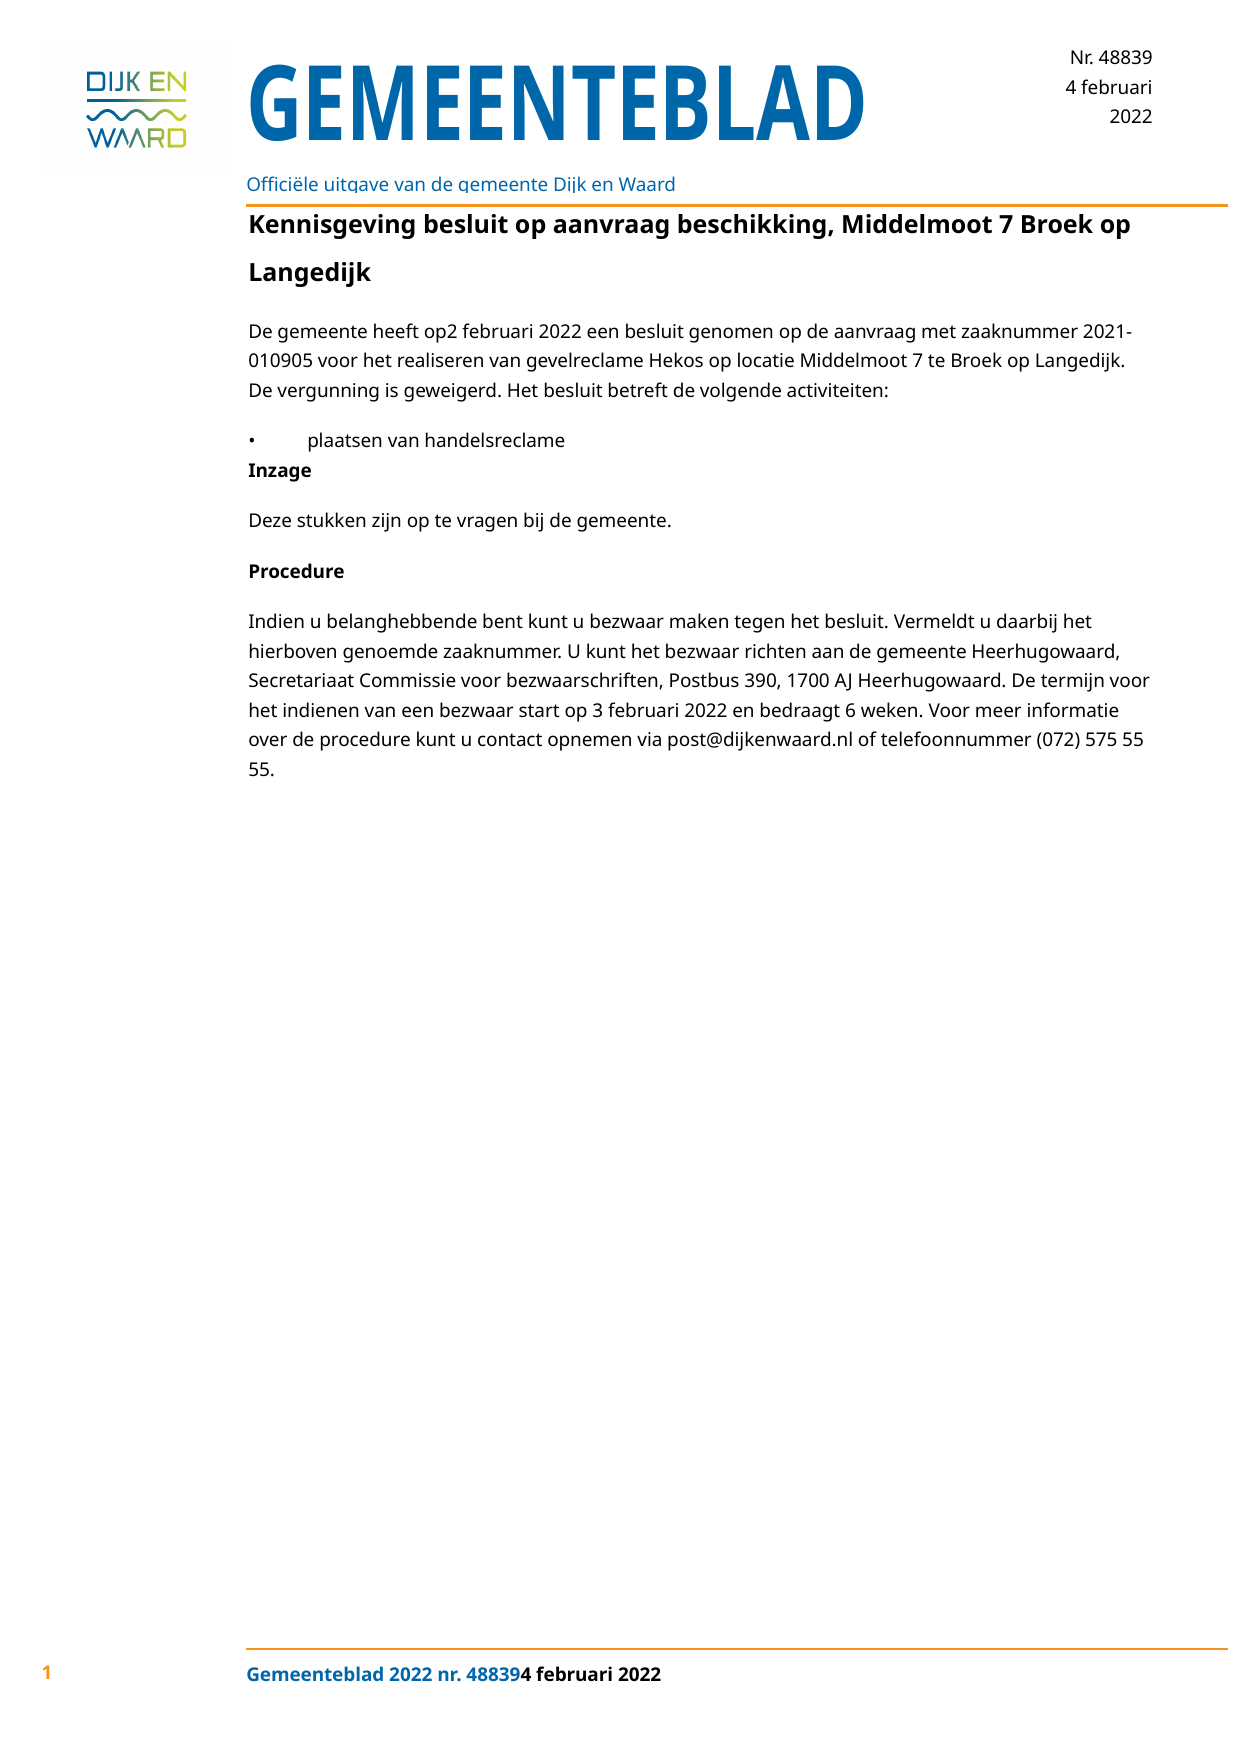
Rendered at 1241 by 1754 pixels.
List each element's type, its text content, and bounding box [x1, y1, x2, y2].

text Inzage [248, 457, 1152, 483]
list plaatsen van handelsreclame [248, 427, 1152, 453]
picture [41, 47, 231, 172]
text Procedure [248, 558, 1152, 584]
text Kennisgeving besluit op aanvraag beschikking, Middelmoot 7 Broek op Langedijk [248, 207, 1152, 288]
text Indien u belanghebbende bent kunt u bezwaar maken tegen het besluit. Vermeldt u daarbij het hierboven genoemde zaaknummer. U kunt het bezwaar richten aan de gemeente Heerhugowaard, Secretariaat Commissie voor bezwaarschriften, Postbus 390, 1700 AJ Heerhugowaard. De termijn voor het indienen van een bezwaar start op 3 februari 2022 en bedraagt 6 weken. Voor meer informatie over de procedure kunt u contact opnemen via post@dijkenwaard.nl of telefoonnummer (072) 575 55 55. [248, 608, 1152, 782]
text Deze stukken zijn op te vragen bij de gemeente. [248, 507, 1152, 533]
text De gemeente heeft op2 februari 2022 een besluit genomen op de aanvraag met zaaknummer 2021-010905 voor het realiseren van gevelreclame Hekos op locatie Middelmoot 7 te Broek op Langedijk. De vergunning is geweigerd. Het besluit betreft de volgende activiteiten: [248, 318, 1152, 403]
